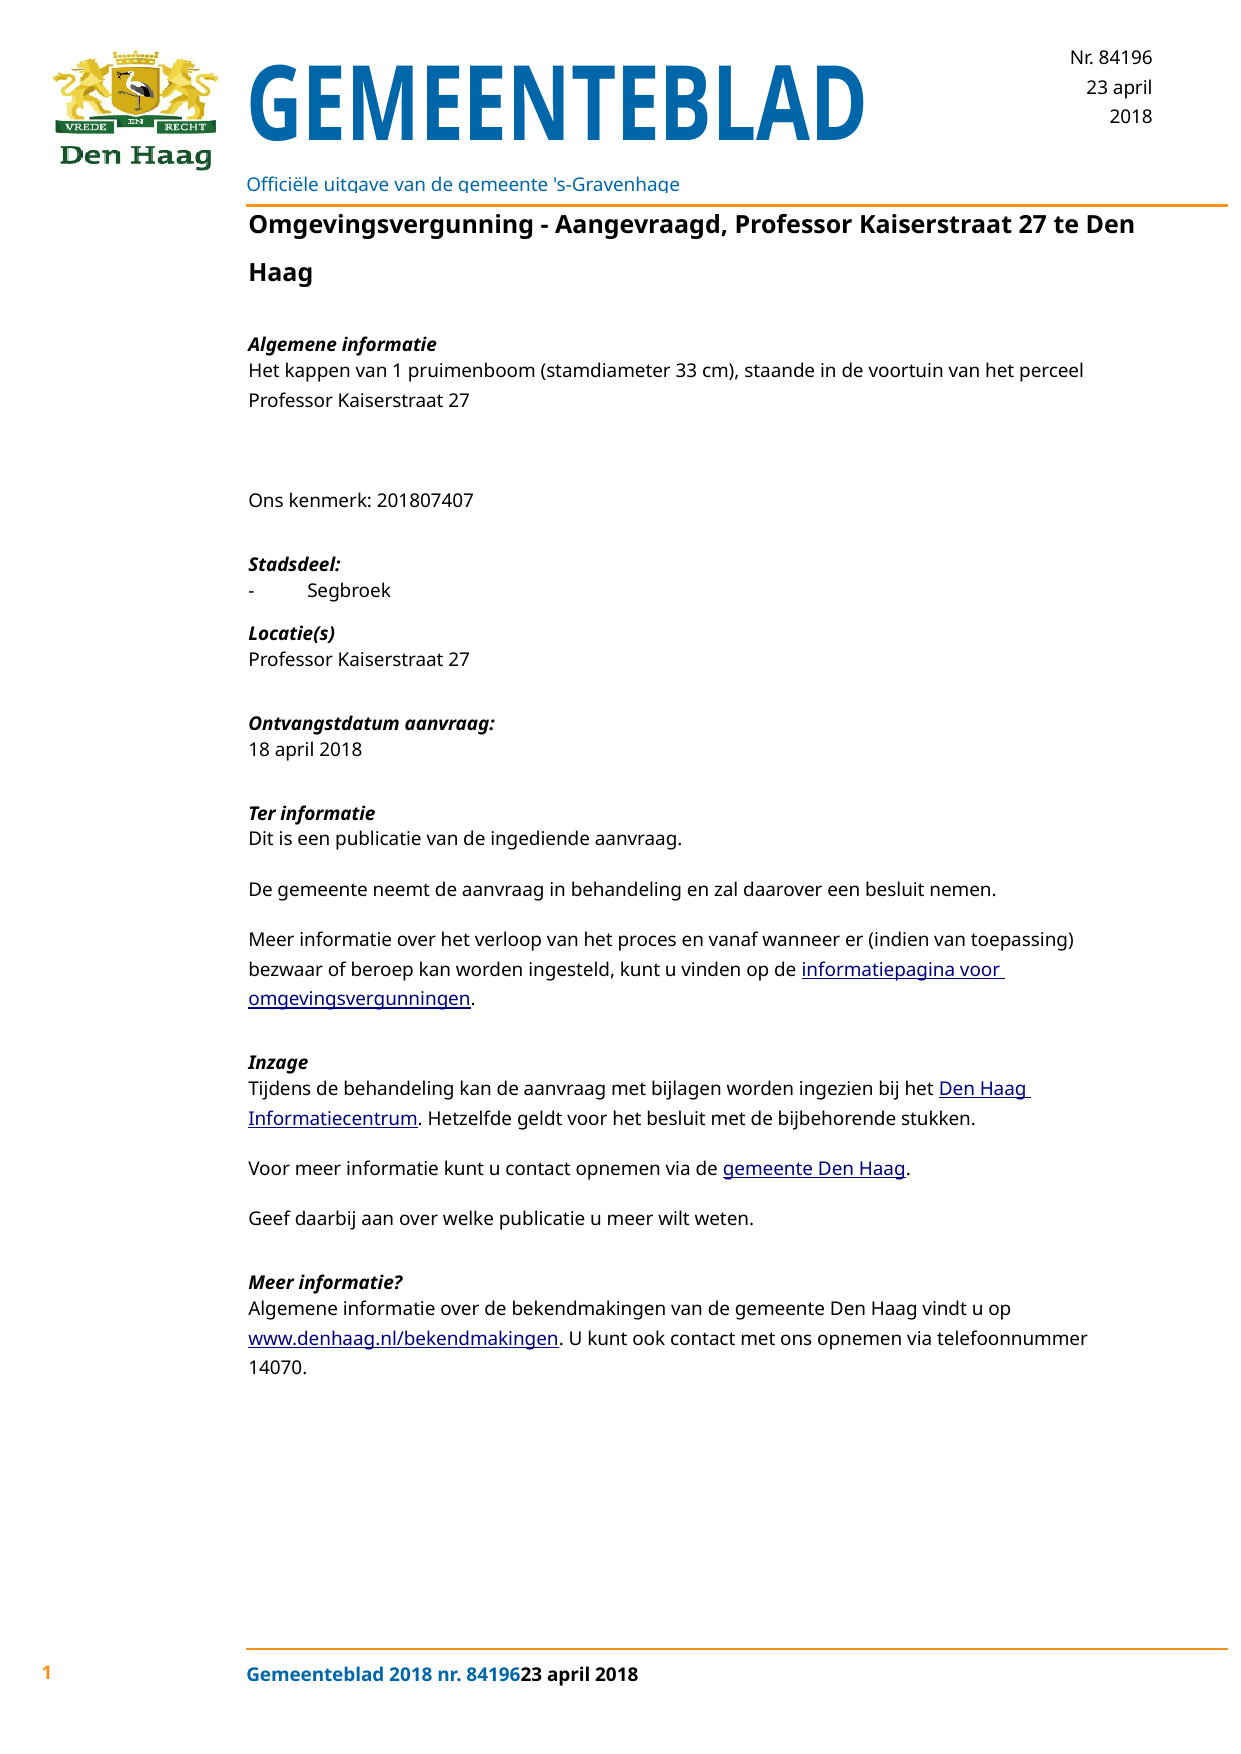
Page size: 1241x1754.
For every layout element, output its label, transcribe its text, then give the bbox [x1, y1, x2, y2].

text Professor Kaiserstraat 27 [248, 646, 1152, 672]
text Dit is een publicatie van de ingediende aanvraag. [248, 826, 1152, 851]
text Ons kenmerk: 201807407 [248, 488, 1152, 513]
text Algemene informatie over de bekendmakingen van de gemeente Den Haag vindt u op www.denhaag.nl/bekendmakingen. U kunt ook contact met ons opnemen via telefoonnummer 14070. [248, 1295, 1152, 1380]
text Meer informatie over het verloop van het proces en vanaf wanneer er (indien van toepassing) bezwaar of beroep kan worden ingesteld, kunt u vinden op de informatiepagina voor omgevingsvergunningen. [248, 926, 1152, 1011]
text Algemene informatie [248, 331, 1152, 357]
list Segbroek [248, 577, 1152, 603]
text Ontvangstdatum aanvraag: [248, 710, 1152, 736]
text Stadsdeel: [248, 552, 1152, 577]
text 18 april 2018 [248, 736, 1152, 762]
text Locatie(s) [248, 620, 1152, 646]
text Het kappen van 1 pruimenboom (stamdiameter 33 cm), staande in de voortuin van het perceel Professor Kaiserstraat 27 [248, 357, 1152, 412]
text Inzage [248, 1049, 1152, 1075]
text Meer informatie? [248, 1269, 1152, 1295]
picture [41, 47, 231, 172]
text Voor meer informatie kunt u contact opnemen via de gemeente Den Haag. [248, 1155, 1152, 1181]
text Geef daarbij aan over welke publicatie u meer wilt weten. [248, 1206, 1152, 1231]
text De gemeente neemt de aanvraag in behandeling en zal daarover een besluit nemen. [248, 876, 1152, 902]
text Ter informatie [248, 800, 1152, 826]
text Omgevingsvergunning - Aangevraagd, Professor Kaiserstraat 27 te Den Haag [248, 207, 1152, 288]
text Tijdens de behandeling kan de aanvraag met bijlagen worden ingezien bij het Den Haag Informatiecentrum. Hetzelfde geldt voor het besluit met de bijbehorende stukken. [248, 1075, 1152, 1131]
